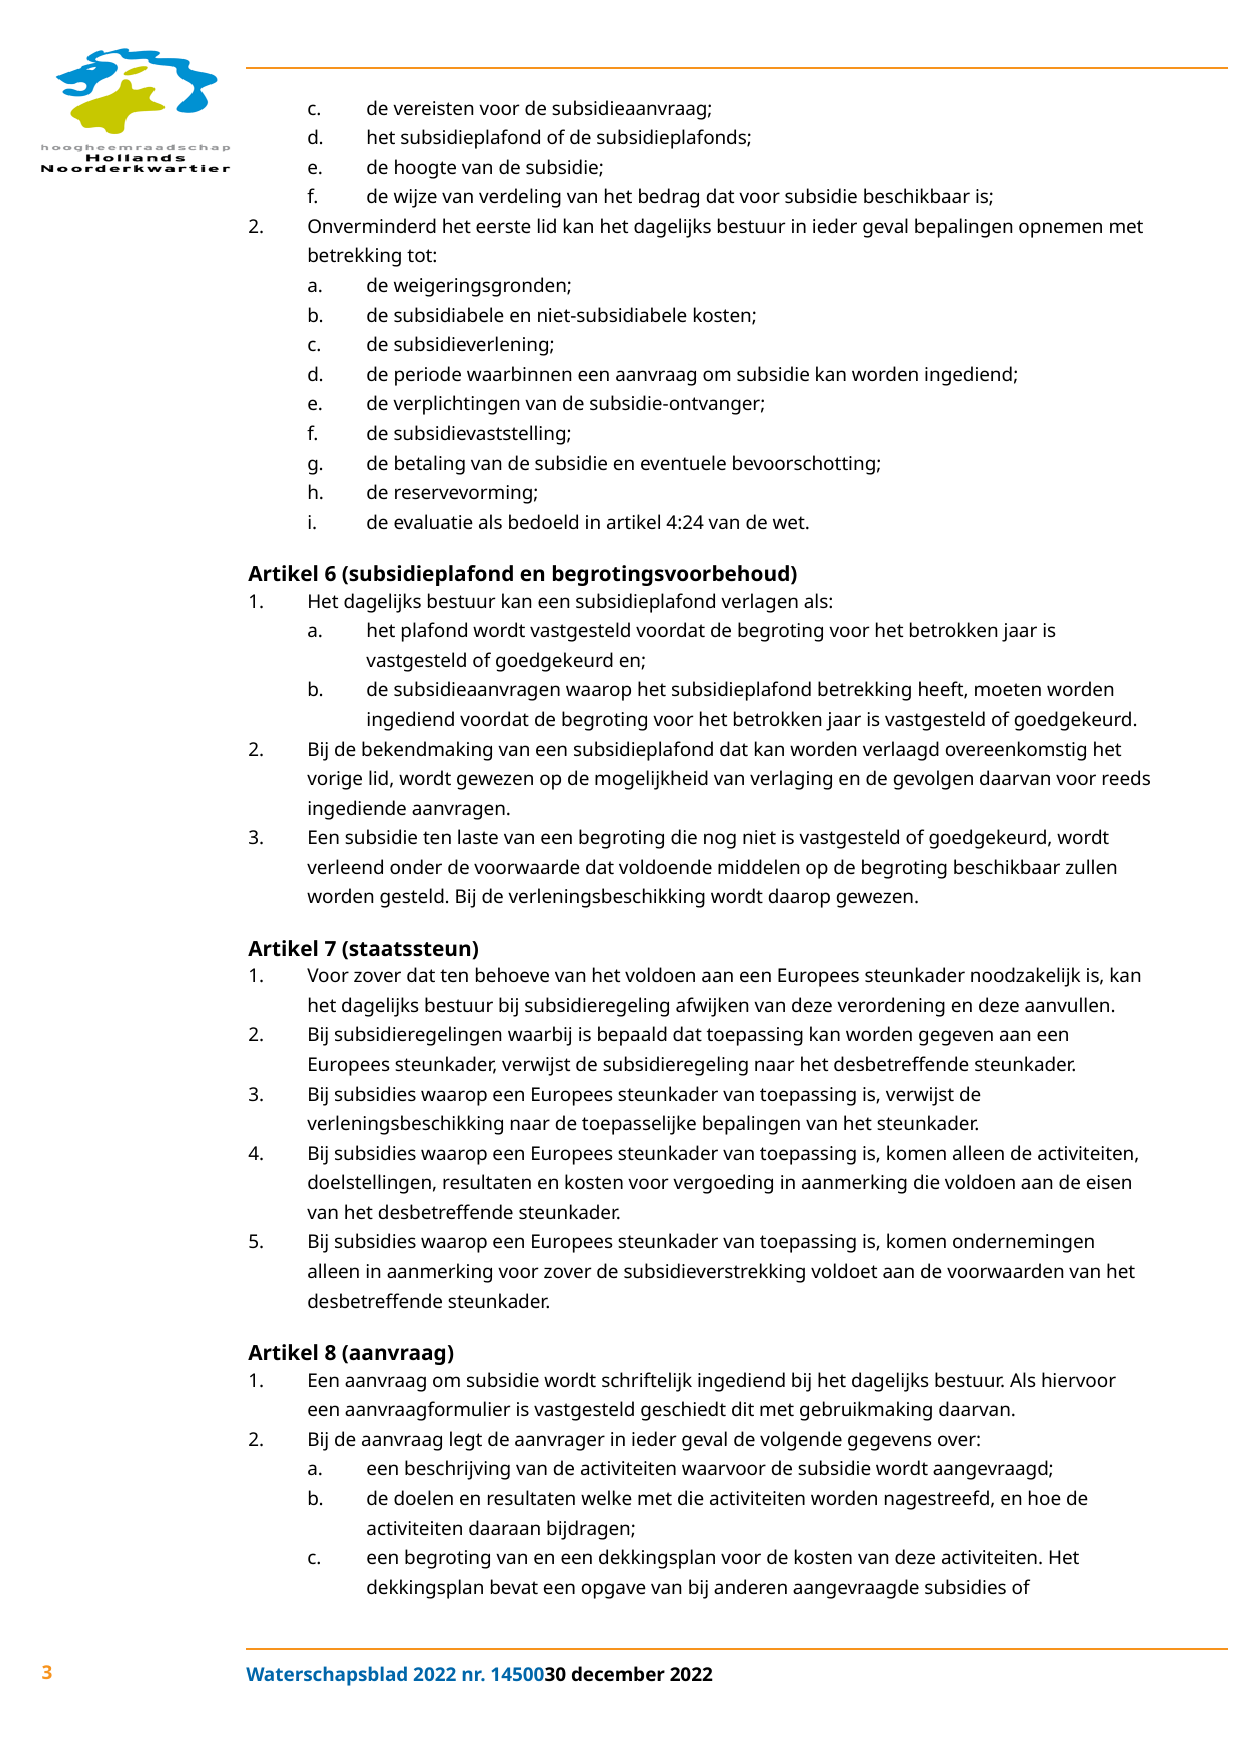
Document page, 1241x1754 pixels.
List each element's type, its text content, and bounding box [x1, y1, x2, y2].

list Onverminderd het eerste lid kan het dagelijks bestuur in ieder geval bepalingen opnemen met betrekking tot: [248, 213, 1152, 268]
list het plafond wordt vastgesteld voordat de begroting voor het betrokken jaar is vastgesteld of goedgekeurd en; [307, 617, 1152, 673]
list Bij de bekendmaking van een subsidieplafond dat kan worden verlaagd overeenkomstig het vorige lid, wordt gewezen op de mogelijkheid van verlaging en de gevolgen daarvan voor reeds ingediende aanvragen. [248, 736, 1152, 821]
list het subsidieplafond of de subsidieplafonds; [307, 124, 1152, 150]
text Artikel 7 (staatssteun) [248, 934, 1152, 962]
text Artikel 8 (aanvraag) [248, 1338, 1152, 1367]
list de wijze van verdeling van het bedrag dat voor subsidie beschikbaar is; [307, 183, 1152, 209]
list de subsidieverlening; [307, 331, 1152, 357]
list de subsidiabele en niet-subsidiabele kosten; [307, 302, 1152, 328]
list de doelen en resultaten welke met die activiteiten worden nagestreefd, en hoe de activiteiten daaraan bijdragen; [307, 1485, 1152, 1540]
list de evaluatie als bedoeld in artikel 4:24 van de wet. [307, 509, 1152, 535]
list een begroting van en een dekkingsplan voor de kosten van deze activiteiten. Het dekkingsplan bevat een opgave van bij anderen aangevraagde subsidies of [307, 1544, 1152, 1599]
picture [41, 47, 231, 172]
list Het dagelijks bestuur kan een subsidieplafond verlagen als: [248, 588, 1152, 613]
list een beschrijving van de activiteiten waarvoor de subsidie wordt aangevraagd; [307, 1456, 1152, 1481]
list de vereisten voor de subsidieaanvraag; [307, 95, 1152, 121]
list de verplichtingen van de subsidie-ontvanger; [307, 391, 1152, 416]
list Een aanvraag om subsidie wordt schriftelijk ingediend bij het dagelijks bestuur. Als hiervoor een aanvraagformulier is vastgesteld geschiedt dit met gebruikmaking daarvan. [248, 1367, 1152, 1422]
list de reservevorming; [307, 479, 1152, 505]
list de subsidieaanvragen waarop het subsidieplafond betrekking heeft, moeten worden ingediend voordat de begroting voor het betrokken jaar is vastgesteld of goedgekeurd. [307, 677, 1152, 732]
list de betaling van de subsidie en eventuele bevoorschotting; [307, 450, 1152, 476]
list de subsidievaststelling; [307, 420, 1152, 446]
list Voor zover dat ten behoeve van het voldoen aan een Europees steunkader noodzakelijk is, kan het dagelijks bestuur bij subsidieregeling afwijken van deze verordening en deze aanvullen. [248, 962, 1152, 1018]
list Bij subsidieregelingen waarbij is bepaald dat toepassing kan worden gegeven aan een Europees steunkader, verwijst de subsidieregeling naar het desbetreffende steunkader. [248, 1022, 1152, 1077]
list Bij de aanvraag legt de aanvrager in ieder geval de volgende gegevens over: [248, 1426, 1152, 1452]
list Bij subsidies waarop een Europees steunkader van toepassing is, verwijst de verleningsbeschikking naar de toepasselijke bepalingen van het steunkader. [248, 1081, 1152, 1136]
list Een subsidie ten laste van een begroting die nog niet is vastgesteld of goedgekeurd, wordt verleend onder de voorwaarde dat voldoende middelen op de begroting beschikbaar zullen worden gesteld. Bij de verleningsbeschikking wordt daarop gewezen. [248, 824, 1152, 909]
text Artikel 6 (subsidieplafond en begrotingsvoorbehoud) [248, 559, 1152, 588]
list de weigeringsgronden; [307, 272, 1152, 298]
list de hoogte van de subsidie; [307, 154, 1152, 180]
list Bij subsidies waarop een Europees steunkader van toepassing is, komen alleen de activiteiten, doelstellingen, resultaten en kosten voor vergoeding in aanmerking die voldoen aan de eisen van het desbetreffende steunkader. [248, 1140, 1152, 1225]
list de periode waarbinnen een aanvraag om subsidie kan worden ingediend; [307, 361, 1152, 387]
list Bij subsidies waarop een Europees steunkader van toepassing is, komen ondernemingen alleen in aanmerking voor zover de subsidieverstrekking voldoet aan de voorwaarden van het desbetreffende steunkader. [248, 1229, 1152, 1314]
